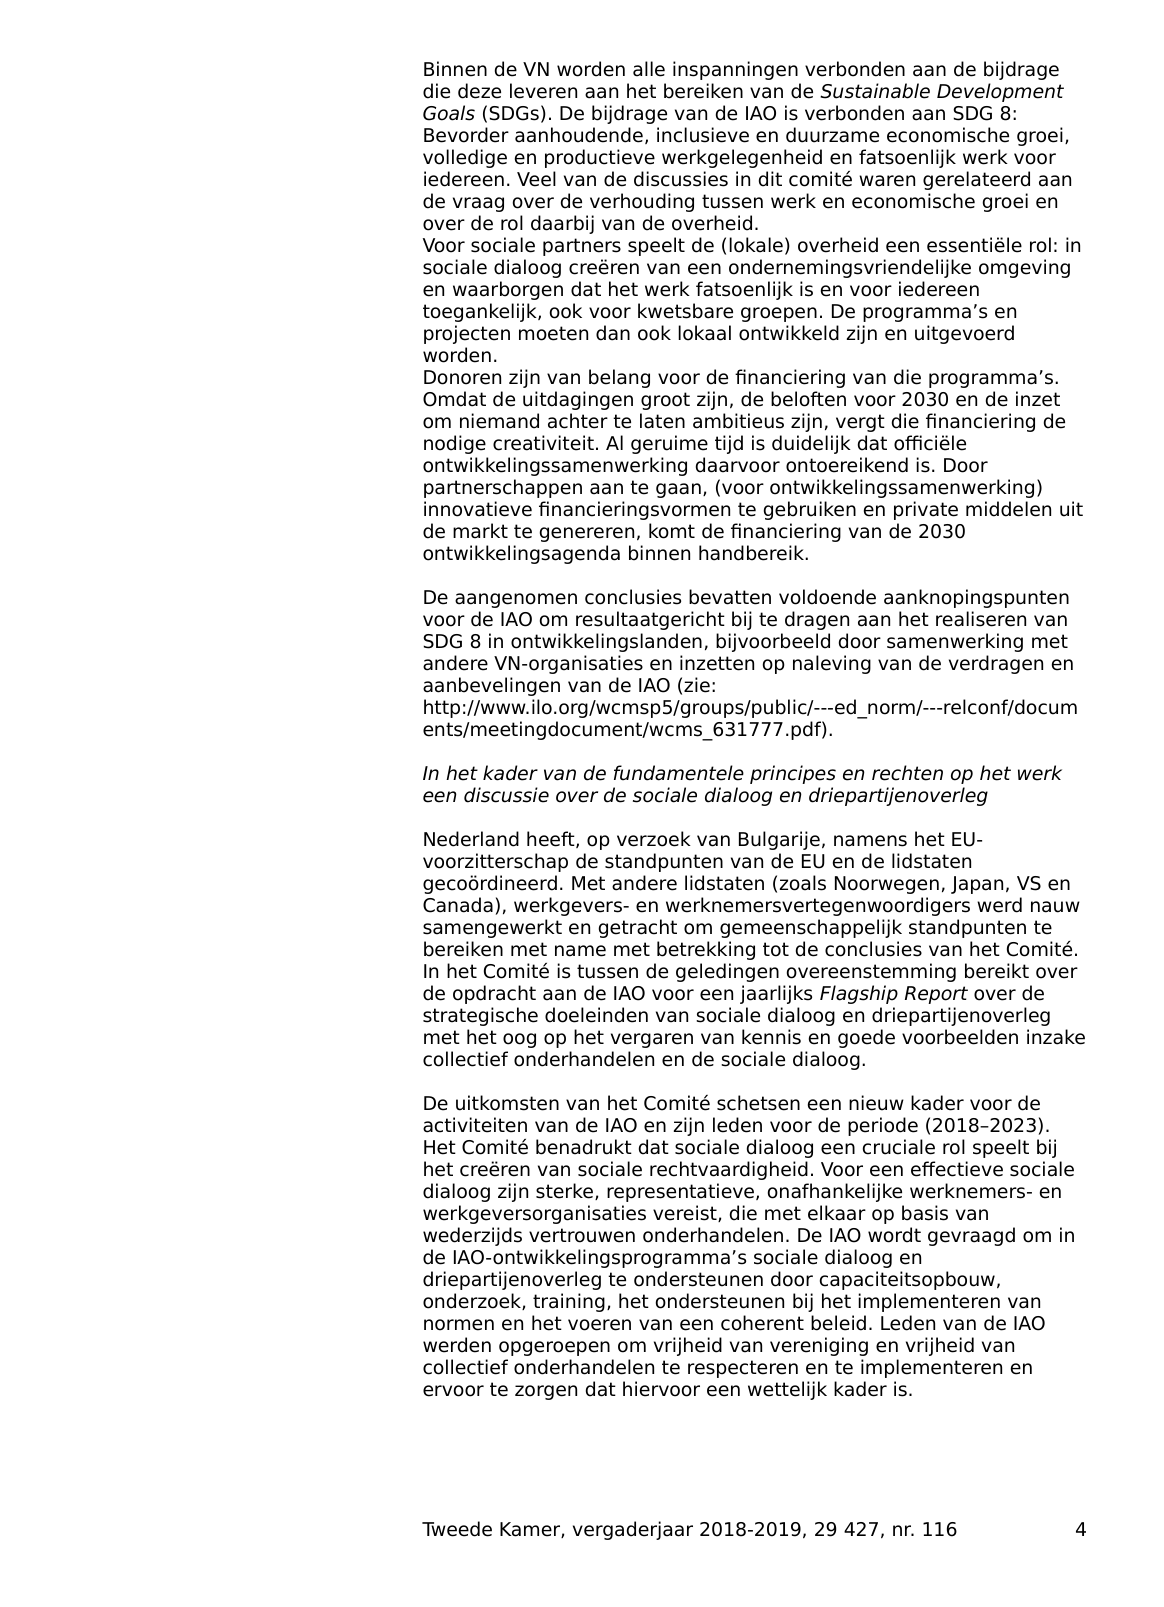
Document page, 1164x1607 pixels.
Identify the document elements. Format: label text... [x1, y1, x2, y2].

text De aangenomen conclusies bevatten voldoende aanknopingspunten voor de IAO om resultaatgericht bij te dragen aan het realiseren van SDG 8 in ontwikkelingslanden, bijvoorbeeld door samenwerking met andere VN-organisaties en inzetten op naleving van de verdragen en aanbevelingen van de IAO (zie: http://www.ilo.org/wcmsp5/groups/public/---ed_norm/---relconf/documents/meetingdocument/wcms_631777.pdf). [422, 587, 1087, 741]
text In het Comité is tussen de geledingen overeenstemming bereikt over de opdracht aan de IAO voor een jaarlijks Flagship Report over de strategische doeleinden van sociale dialoog en driepartijenoverleg met het oog op het vergaren van kennis en goede voorbeelden inzake collectief onderhandelen en de sociale dialoog. [422, 961, 1087, 1071]
text De uitkomsten van het Comité schetsen een nieuw kader voor de activiteiten van de IAO en zijn leden voor de periode (2018–2023). Het Comité benadrukt dat sociale dialoog een cruciale rol speelt bij het creëren van sociale rechtvaardigheid. Voor een effectieve sociale dialoog zijn sterke, representatieve, onafhankelijke werknemers- en werkgeversorganisaties vereist, die met elkaar op basis van wederzijds vertrouwen onderhandelen. De IAO wordt gevraagd om in de IAO-ontwikkelingsprogramma’s sociale dialoog en driepartijenoverleg te ondersteunen door capaciteitsopbouw, onderzoek, training, het ondersteunen bij het implementeren van normen en het voeren van een coherent beleid. Leden van de IAO werden opgeroepen om vrijheid van vereniging en vrijheid van collectief onderhandelen te respecteren en te implementeren en ervoor te zorgen dat hiervoor een wettelijk kader is. [422, 1093, 1087, 1401]
text Voor sociale partners speelt de (lokale) overheid een essentiële rol: in sociale dialoog creëren van een ondernemingsvriendelijke omgeving en waarborgen dat het werk fatsoenlijk is en voor iedereen toegankelijk, ook voor kwetsbare groepen. De programma’s en projecten moeten dan ook lokaal ontwikkeld zijn en uitgevoerd worden. [422, 235, 1087, 367]
text Nederland heeft, op verzoek van Bulgarije, namens het EU-voorzitterschap de standpunten van de EU en de lidstaten gecoördineerd. Met andere lidstaten (zoals Noorwegen, Japan, VS en Canada), werkgevers- en werknemersvertegenwoordigers werd nauw samengewerkt en getracht om gemeenschappelijk standpunten te bereiken met name met betrekking tot de conclusies van het Comité. [422, 829, 1087, 961]
text Binnen de VN worden alle inspanningen verbonden aan de bijdrage die deze leveren aan het bereiken van de Sustainable Development Goals (SDGs). De bijdrage van de IAO is verbonden aan SDG 8: Bevorder aanhoudende, inclusieve en duurzame economische groei, volledige en productieve werkgelegenheid en fatsoenlijk werk voor iedereen. Veel van de discussies in dit comité waren gerelateerd aan de vraag over de verhouding tussen werk en economische groei en over de rol daarbij van de overheid. [422, 59, 1087, 235]
subtitle In het kader van de fundamentele principes en rechten op het werk een discussie over de sociale dialoog en driepartijenoverleg [422, 763, 1087, 807]
text Donoren zijn van belang voor de financiering van die programma’s. Omdat de uitdagingen groot zijn, de beloften voor 2030 en de inzet om niemand achter te laten ambitieus zijn, vergt die financiering de nodige creativiteit. Al geruime tijd is duidelijk dat officiële ontwikkelingssamenwerking daarvoor ontoereikend is. Door partnerschappen aan te gaan, (voor ontwikkelingssamenwerking) innovatieve financieringsvormen te gebruiken en private middelen uit de markt te genereren, komt de financiering van de 2030 ontwikkelingsagenda binnen handbereik. [422, 367, 1087, 564]
